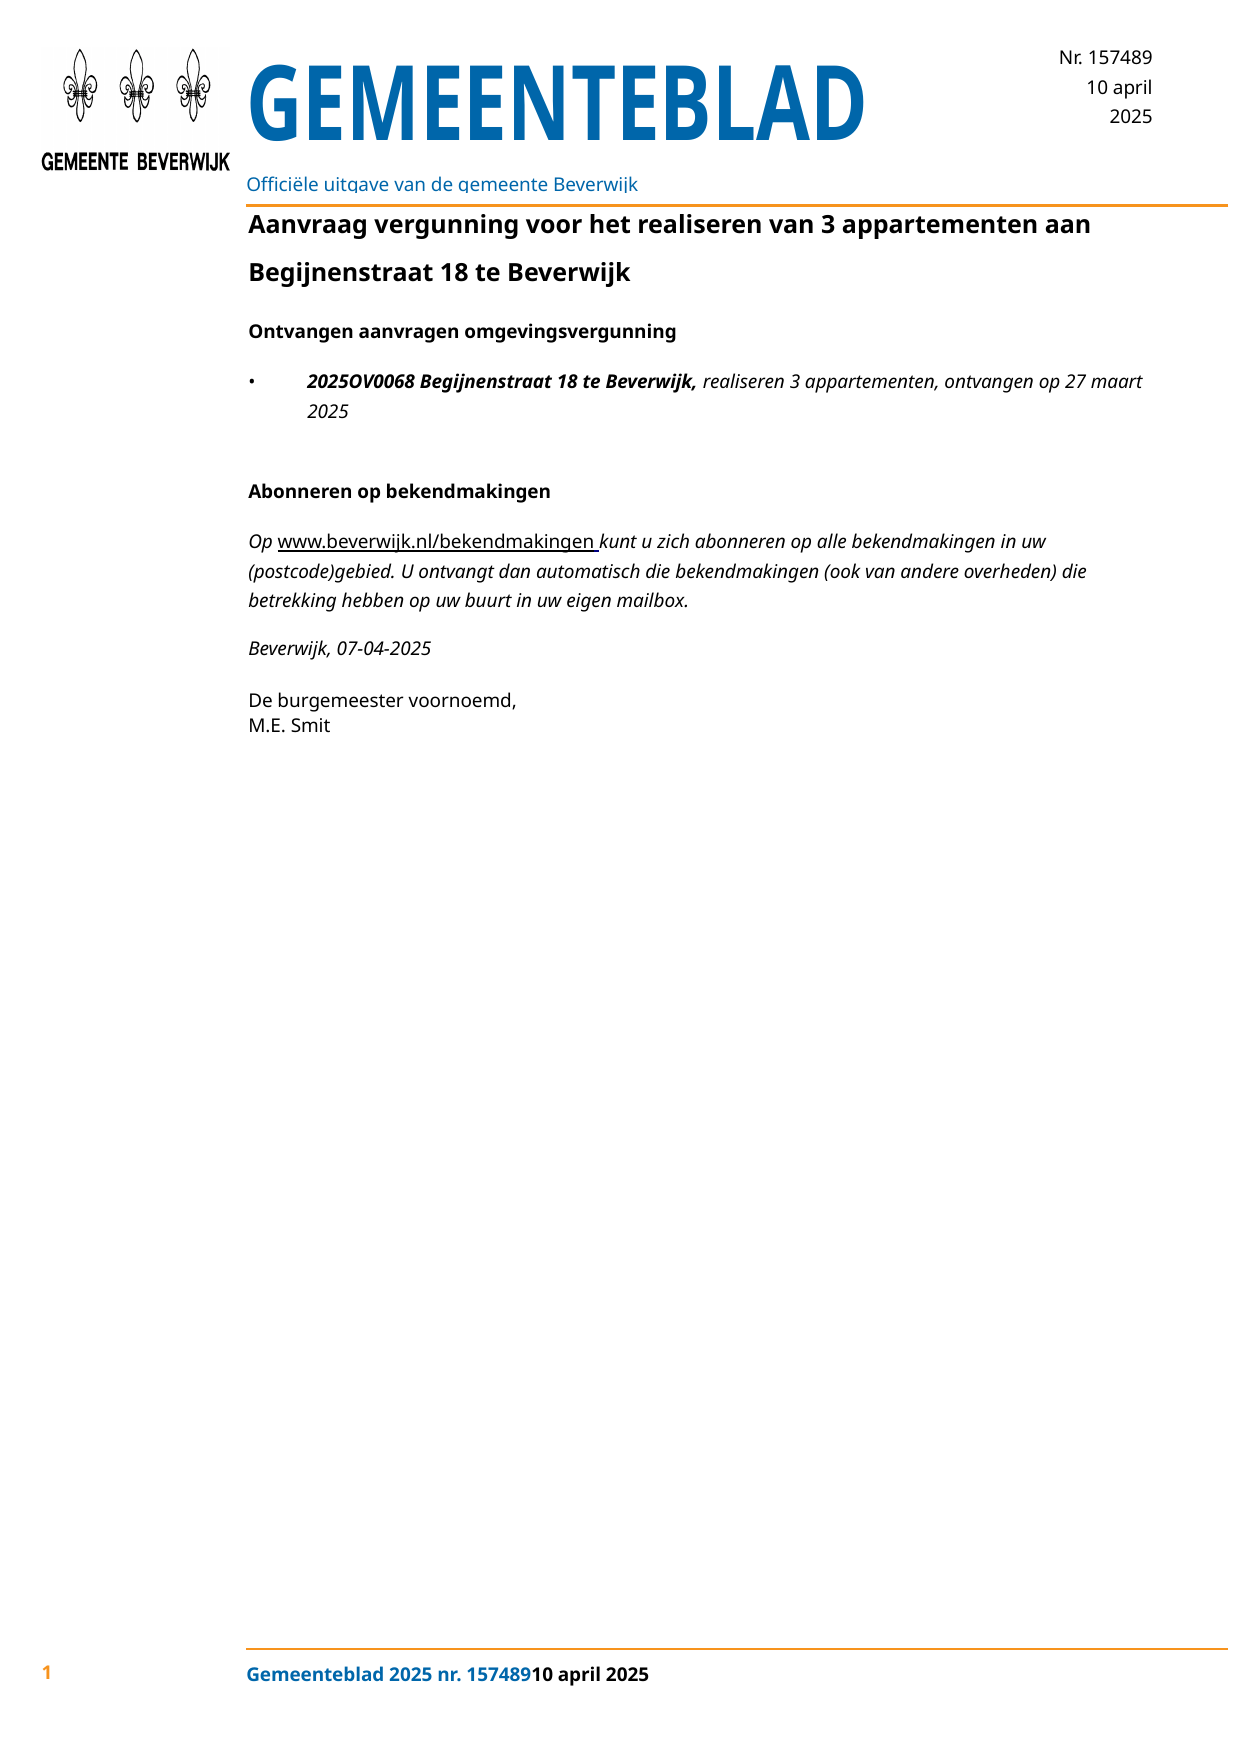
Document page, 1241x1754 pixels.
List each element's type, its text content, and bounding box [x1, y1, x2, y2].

text Abonneren op bekendmakingen [248, 478, 1152, 504]
text Aanvraag vergunning voor het realiseren van 3 appartementen aan Begijnenstraat 18 te Beverwijk [248, 207, 1152, 288]
text M.E. Smit [248, 712, 1152, 738]
text Ontvangen aanvragen omgevingsvergunning [248, 318, 1152, 344]
picture [41, 47, 231, 172]
text De burgemeester voornoemd, [248, 687, 1152, 712]
list 2025OV0068 Begijnenstraat 18 te Beverwijk, realiseren 3 appartementen, ontvangen op 27 maart 2025 [248, 368, 1152, 424]
text Op www.beverwijk.nl/bekendmakingen kunt u zich abonneren op alle bekendmakingen in uw (postcode)gebied. U ontvangt dan automatisch die bekendmakingen (ook van andere overheden) die betrekking hebben op uw buurt in uw eigen mailbox. [248, 528, 1152, 613]
text Beverwijk, 07-04-2025 [248, 635, 1152, 661]
